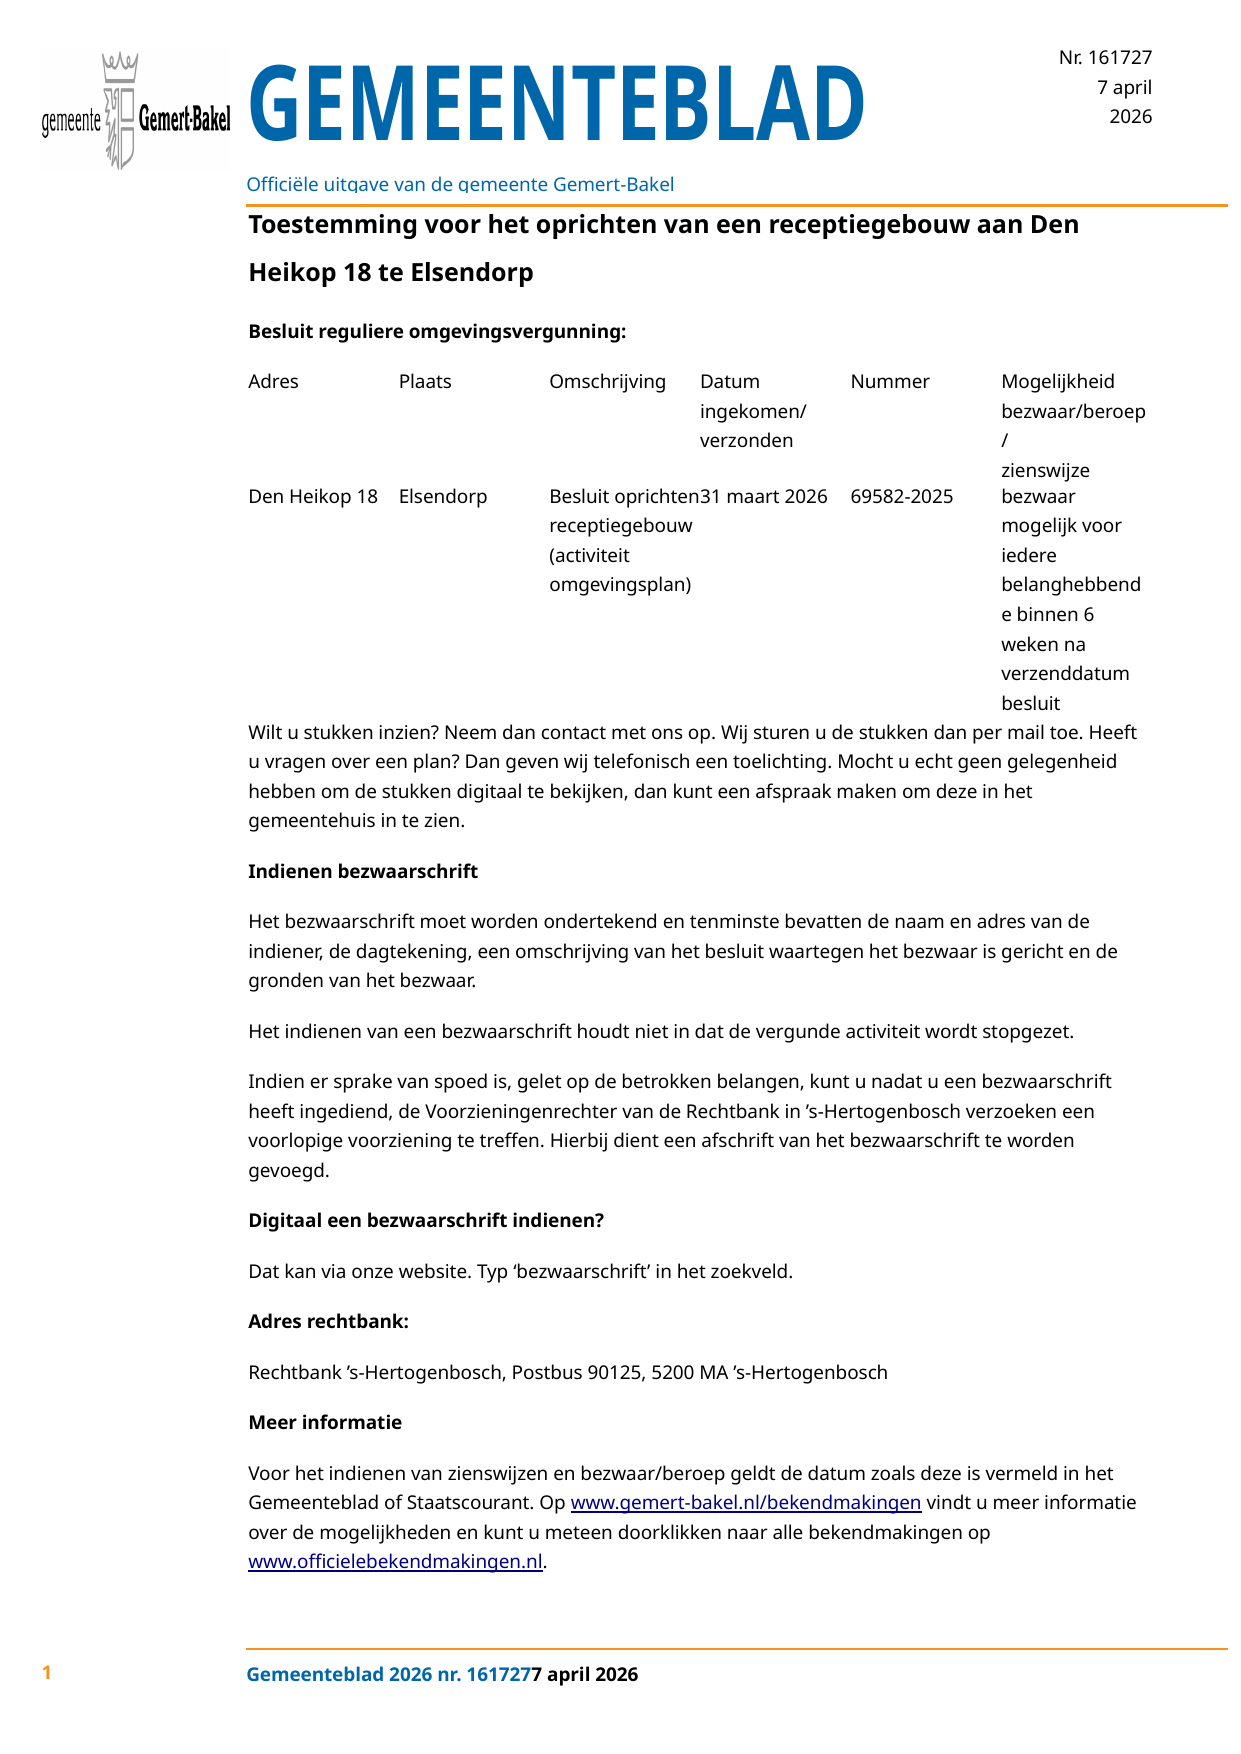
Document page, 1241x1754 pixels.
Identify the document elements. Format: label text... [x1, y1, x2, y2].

text Besluit reguliere omgevingsvergunning: [248, 318, 1152, 344]
table_header Nummer [850, 369, 1001, 483]
table_cell Den Heikop 18 [248, 483, 398, 716]
table_cell Besluit oprichten receptiegebouw (activiteit omgevingsplan) [549, 483, 700, 716]
table_cell 69582-2025 [850, 483, 1001, 716]
text Het bezwaarschrift moet worden ondertekend en tenminste bevatten de naam en adres van de indiener, de dagtekening, een omschrijving van het besluit waartegen het bezwaar is gericht en de gronden van het bezwaar. [248, 908, 1152, 993]
text Adres rechtbank: [248, 1308, 1152, 1334]
text Meer informatie [248, 1409, 1152, 1435]
text Indienen bezwaarschrift [248, 858, 1152, 884]
text Rechtbank ’s-Hertogenbosch, Postbus 90125, 5200 MA ’s-Hertogenbosch [248, 1359, 1152, 1385]
table_header Omschrijving [549, 369, 700, 483]
table_header Datum ingekomen/ verzonden [700, 369, 850, 483]
text Wilt u stukken inzien? Neem dan contact met ons op. Wij sturen u de stukken dan per mail toe. Heeft u vragen over een plan? Dan geven wij telefonisch een toelichting. Mocht u echt geen gelegenheid hebben om de stukken digitaal te bekijken, dan kunt een afspraak maken om deze in het gemeentehuis in te zien. [248, 719, 1152, 833]
picture [41, 47, 231, 172]
text Dat kan via onze website. Typ ‘bezwaarschrift’ in het zoekveld. [248, 1258, 1152, 1284]
table_cell bezwaar mogelijk voor iedere belanghebbende binnen 6 weken na verzenddatum besluit [1001, 483, 1152, 716]
table_header Plaats [399, 369, 549, 483]
text Digitaal een bezwaarschrift indienen? [248, 1208, 1152, 1233]
table_header Mogelijkheid bezwaar/beroep/ zienswijze [1001, 369, 1152, 483]
table_header Adres [248, 369, 398, 483]
table_cell 31 maart 2026 [700, 483, 850, 716]
text Voor het indienen van zienswijzen en bezwaar/beroep geldt de datum zoals deze is vermeld in het Gemeenteblad of Staatscourant. Op www.gemert-bakel.nl/bekendmakingen vindt u meer informatie over de mogelijkheden en kunt u meteen doorklikken naar alle bekendmakingen op www.officielebekendmakingen.nl. [248, 1460, 1152, 1574]
text Toestemming voor het oprichten van een receptiegebouw aan Den Heikop 18 te Elsendorp [248, 207, 1152, 288]
table_cell Elsendorp [399, 483, 549, 716]
text Het indienen van een bezwaarschrift houdt niet in dat de vergunde activiteit wordt stopgezet. [248, 1018, 1152, 1044]
text Indien er sprake van spoed is, gelet op de betrokken belangen, kunt u nadat u een bezwaarschrift heeft ingediend, de Voorzieningenrechter van de Rechtbank in ’s-Hertogenbosch verzoeken een voorlopige voorziening te treffen. Hierbij dient een afschrift van het bezwaarschrift te worden gevoegd. [248, 1068, 1152, 1183]
